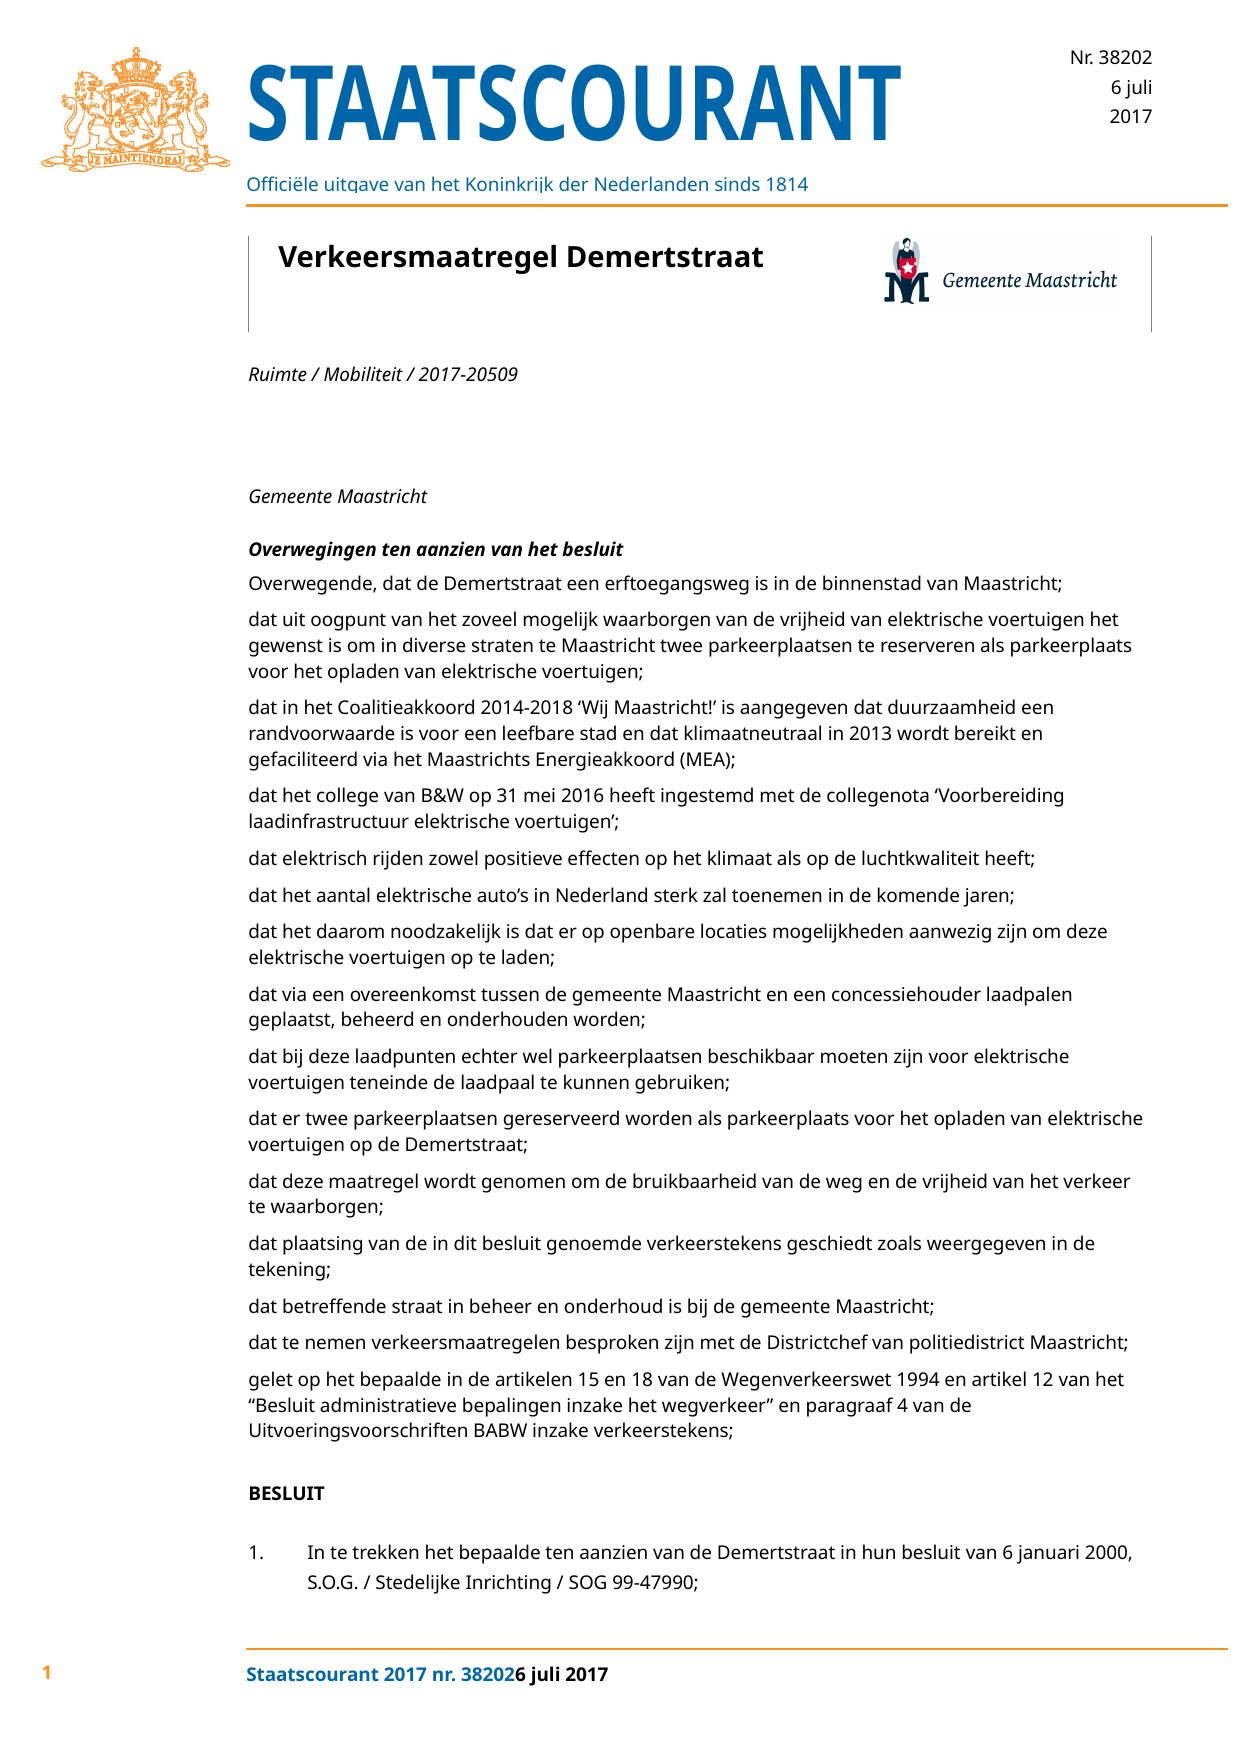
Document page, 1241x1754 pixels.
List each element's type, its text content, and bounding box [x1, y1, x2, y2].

text Gemeente Maastricht [248, 483, 1152, 509]
text Overwegende, dat de Demertstraat een erftoegangsweg is in de binnenstad van Maastricht; [248, 570, 1152, 596]
text gelet op het bepaalde in de artikelen 15 en 18 van de Wegenverkeerswet 1994 en artikel 12 van het “Besluit administratieve bepalingen inzake het wegverkeer” en paragraaf 4 van de Uitvoeringsvoorschriften BABW inzake verkeerstekens; [248, 1366, 1152, 1443]
text dat het college van B&W op 31 mei 2016 heeft ingestemd met de collegenota ‘Voorbereiding laadinfrastructuur elektrische voertuigen’; [248, 783, 1152, 834]
text BESLUIT [248, 1480, 1152, 1506]
text dat er twee parkeerplaatsen gereserveerd worden als parkeerplaats voor het opladen van elektrische voertuigen op de Demertstraat; [248, 1106, 1152, 1157]
list In te trekken het bepaalde ten aanzien van de Demertstraat in hun besluit van 6 januari 2000, S.O.G. / Stedelijke Inrichting / SOG 99-47990; [248, 1539, 1152, 1595]
text dat betreffende straat in beheer en onderhoud is bij de gemeente Maastricht; [248, 1293, 1152, 1318]
text dat bij deze laadpunten echter wel parkeerplaatsen beschikbaar moeten zijn voor elektrische voertuigen teneinde de laadpaal te kunnen gebruiken; [248, 1043, 1152, 1095]
text Overwegingen ten aanzien van het besluit [248, 536, 1152, 561]
picture [882, 236, 1119, 306]
text Ruimte / Mobiliteit / 2017-20509 [248, 361, 1152, 387]
text dat elektrisch rijden zowel positieve effecten op het klimaat als op de luchtkwaliteit heeft; [248, 845, 1152, 871]
text dat deze maatregel wordt genomen om de bruikbaarheid van de weg en de vrijheid van het verkeer te waarborgen; [248, 1168, 1152, 1219]
text dat plaatsing van de in dit besluit genoemde verkeerstekens geschiedt zoals weergegeven in de tekening; [248, 1230, 1152, 1282]
picture [41, 47, 231, 172]
text dat het aantal elektrische auto’s in Nederland sterk zal toenemen in de komende jaren; [248, 882, 1152, 907]
table_header [850, 236, 1151, 332]
text dat het daarom noodzakelijk is dat er op openbare locaties mogelijkheden aanwezig zijn om deze elektrische voertuigen op te laden; [248, 918, 1152, 970]
text dat in het Coalitieakkoord 2014-2018 ‘Wij Maastricht!’ is aangegeven dat duurzaamheid een randvoorwaarde is voor een leefbare stad en dat klimaatneutraal in 2013 wordt bereikt en gefaciliteerd via het Maastrichts Energieakkoord (MEA); [248, 694, 1152, 772]
text dat via een overeenkomst tussen de gemeente Maastricht en een concessiehouder laadpalen geplaatst, beheerd en onderhouden worden; [248, 981, 1152, 1032]
table_header Verkeersmaatregel Demertstraat [249, 236, 850, 332]
text dat te nemen verkeersmaatregelen besproken zijn met de Districtchef van politiedistrict Maastricht; [248, 1329, 1152, 1355]
text dat uit oogpunt van het zoveel mogelijk waarborgen van de vrijheid van elektrische voertuigen het gewenst is om in diverse straten te Maastricht twee parkeerplaatsen te reserveren als parkeerplaats voor het opladen van elektrische voertuigen; [248, 606, 1152, 684]
